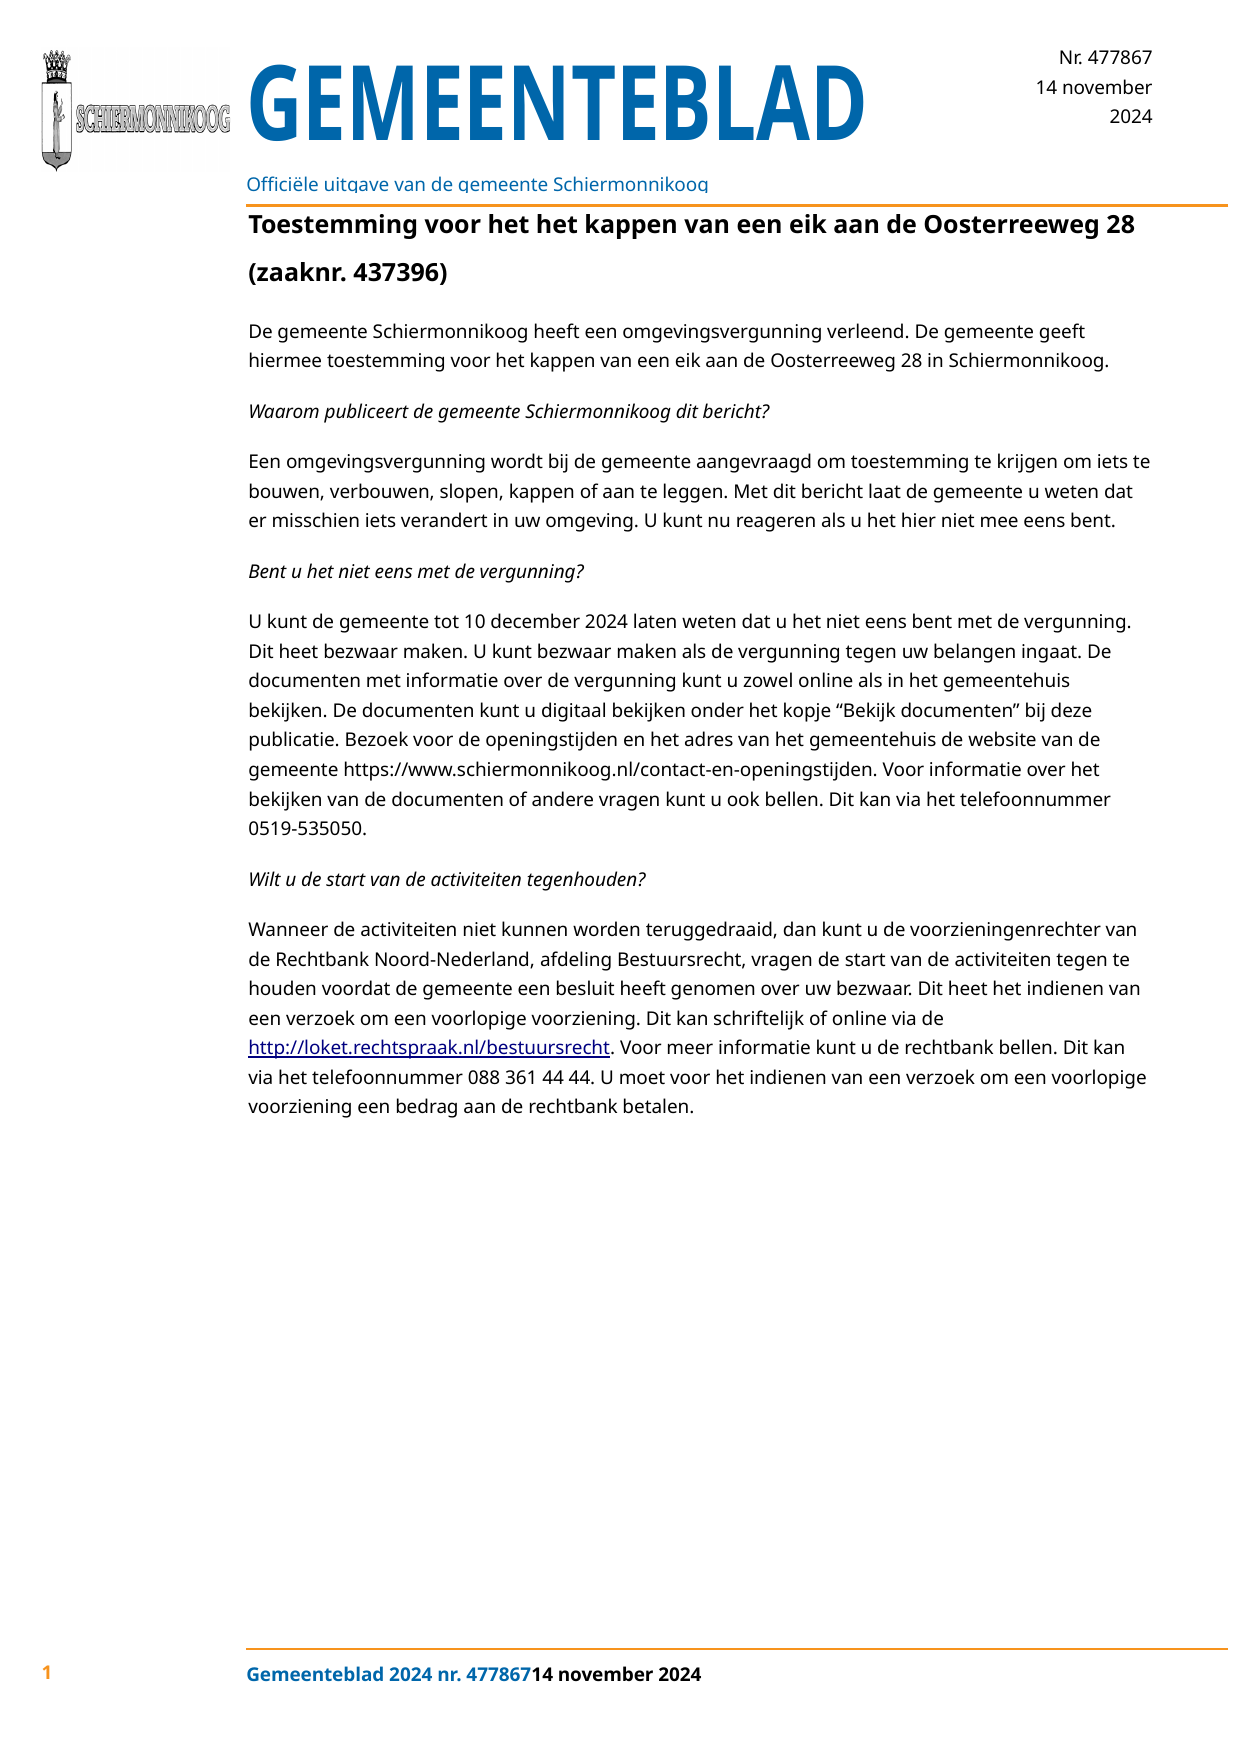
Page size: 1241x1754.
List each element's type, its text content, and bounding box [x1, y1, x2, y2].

text Een omgevingsvergunning wordt bij de gemeente aangevraagd om toestemming te krijgen om iets te bouwen, verbouwen, slopen, kappen of aan te leggen. Met dit bericht laat de gemeente u weten dat er misschien iets verandert in uw omgeving. U kunt nu reageren als u het hier niet mee eens bent. [248, 448, 1152, 533]
text Toestemming voor het het kappen van een eik aan de Oosterreeweg 28 (zaaknr. 437396) [248, 207, 1152, 288]
text Wanneer de activiteiten niet kunnen worden teruggedraaid, dan kunt u de voorzieningenrechter van de Rechtbank Noord-Nederland, afdeling Bestuursrecht, vragen de start van de activiteiten tegen te houden voordat de gemeente een besluit heeft genomen over uw bezwaar. Dit heet het indienen van een verzoek om een voorlopige voorziening. Dit kan schriftelijk of online via de http://loket.rechtspraak.nl/bestuursrecht. Voor meer informatie kunt u de rechtbank bellen. Dit kan via het telefoonnummer 088 361 44 44. U moet voor het indienen van een verzoek om een voorlopige voorziening een bedrag aan de rechtbank betalen. [248, 916, 1152, 1119]
text Bent u het niet eens met de vergunning? [248, 558, 1152, 584]
text Waarom publiceert de gemeente Schiermonnikoog dit bericht? [248, 398, 1152, 424]
text Wilt u de start van de activiteiten tegenhouden? [248, 866, 1152, 892]
picture [41, 47, 231, 172]
text U kunt de gemeente tot 10 december 2024 laten weten dat u het niet eens bent met de vergunning. Dit heet bezwaar maken. U kunt bezwaar maken als de vergunning tegen uw belangen ingaat. De documenten met informatie over de vergunning kunt u zowel online als in het gemeentehuis bekijken. De documenten kunt u digitaal bekijken onder het kopje “Bekijk documenten” bij deze publicatie. Bezoek voor de openingstijden en het adres van het gemeentehuis de website van de gemeente https://www.schiermonnikoog.nl/contact-en-openingstijden. Voor informatie over het bekijken van de documenten of andere vragen kunt u ook bellen. Dit kan via het telefoonnummer 0519-535050. [248, 608, 1152, 841]
text De gemeente Schiermonnikoog heeft een omgevingsvergunning verleend. De gemeente geeft hiermee toestemming voor het kappen van een eik aan de Oosterreeweg 28 in Schiermonnikoog. [248, 318, 1152, 373]
